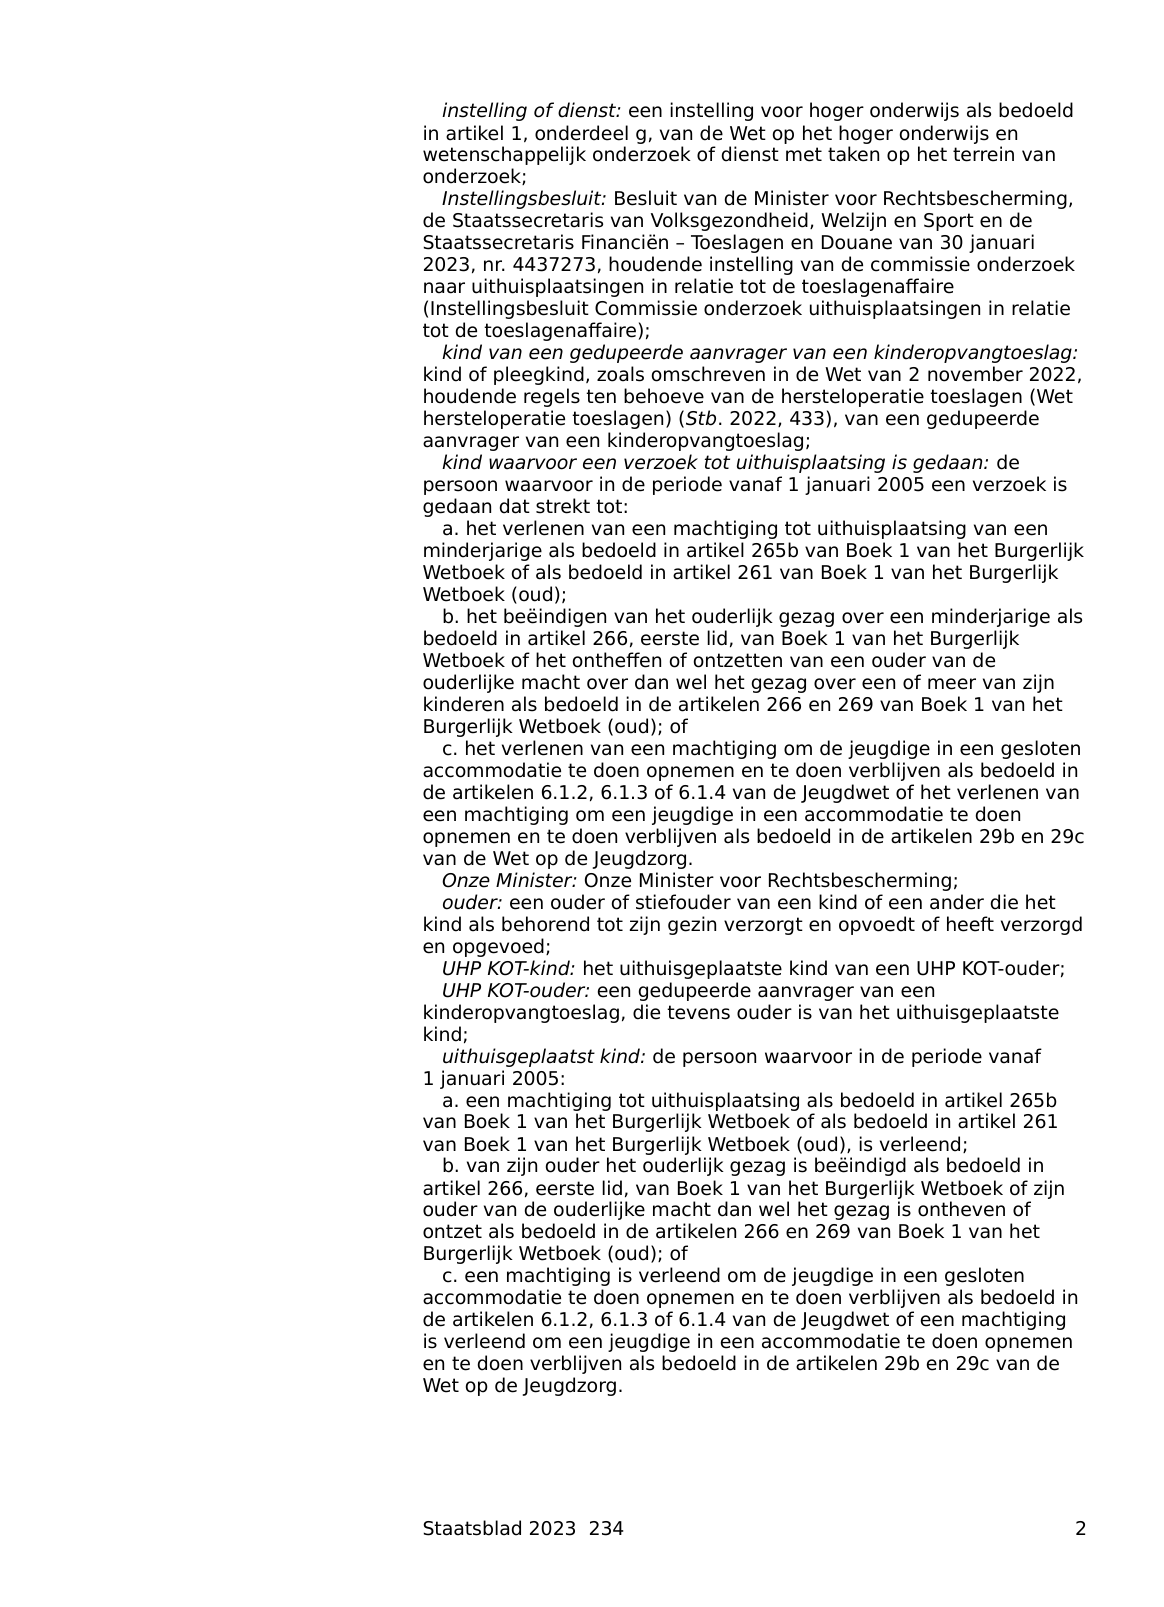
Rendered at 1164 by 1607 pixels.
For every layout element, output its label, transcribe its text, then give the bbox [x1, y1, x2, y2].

text Onze Minister: Onze Minister voor Rechtsbescherming; [422, 870, 1087, 892]
text a. een machtiging tot uithuisplaatsing als bedoeld in artikel 265b van Boek 1 van het Burgerlijk Wetboek of als bedoeld in artikel 261 van Boek 1 van het Burgerlijk Wetboek (oud), is verleend; [422, 1089, 1087, 1155]
text Instellingsbesluit: Besluit van de Minister voor Rechtsbescherming, de Staatssecretaris van Volksgezondheid, Welzijn en Sport en de Staatssecretaris Financiën – Toeslagen en Douane van 30 januari 2023, nr. 4437273, houdende instelling van de commissie onderzoek naar uithuisplaatsingen in relatie tot de toeslagenaffaire (Instellingsbesluit Commissie onderzoek uithuisplaatsingen in relatie tot de toeslagenaffaire); [422, 188, 1087, 342]
text instelling of dienst: een instelling voor hoger onderwijs als bedoeld in artikel 1, onderdeel g, van de Wet op het hoger onderwijs en wetenschappelijk onderzoek of dienst met taken op het terrein van onderzoek; [422, 100, 1087, 188]
text kind van een gedupeerde aanvrager van een kinderopvangtoeslag: kind of pleegkind, zoals omschreven in de Wet van 2 november 2022, houdende regels ten behoeve van de hersteloperatie toeslagen (Wet hersteloperatie toeslagen) (Stb. 2022, 433), van een gedupeerde aanvrager van een kinderopvangtoeslag; [422, 342, 1087, 452]
text UHP KOT-kind: het uithuisgeplaatste kind van een UHP KOT-ouder; [422, 958, 1087, 979]
text ouder: een ouder of stiefouder van een kind of een ander die het kind als behorend tot zijn gezin verzorgt en opvoedt of heeft verzorgd en opgevoed; [422, 892, 1087, 958]
text UHP KOT-ouder: een gedupeerde aanvrager van een kinderopvangtoeslag, die tevens ouder is van het uithuisgeplaatste kind; [422, 979, 1087, 1046]
text a. het verlenen van een machtiging tot uithuisplaatsing van een minderjarige als bedoeld in artikel 265b van Boek 1 van het Burgerlijk Wetboek of als bedoeld in artikel 261 van Boek 1 van het Burgerlijk Wetboek (oud); [422, 518, 1087, 606]
text b. het beëindigen van het ouderlijk gezag over een minderjarige als bedoeld in artikel 266, eerste lid, van Boek 1 van het Burgerlijk Wetboek of het ontheffen of ontzetten van een ouder van de ouderlijke macht over dan wel het gezag over een of meer van zijn kinderen als bedoeld in de artikelen 266 en 269 van Boek 1 van het Burgerlijk Wetboek (oud); of [422, 606, 1087, 738]
text c. een machtiging is verleend om de jeugdige in een gesloten accommodatie te doen opnemen en te doen verblijven als bedoeld in de artikelen 6.1.2, 6.1.3 of 6.1.4 van de Jeugdwet of een machtiging is verleend om een jeugdige in een accommodatie te doen opnemen en te doen verblijven als bedoeld in de artikelen 29b en 29c van de Wet op de Jeugdzorg. [422, 1265, 1087, 1397]
text kind waarvoor een verzoek tot uithuisplaatsing is gedaan: de persoon waarvoor in de periode vanaf 1 januari 2005 een verzoek is gedaan dat strekt tot: [422, 452, 1087, 518]
text b. van zijn ouder het ouderlijk gezag is beëindigd als bedoeld in artikel 266, eerste lid, van Boek 1 van het Burgerlijk Wetboek of zijn ouder van de ouderlijke macht dan wel het gezag is ontheven of ontzet als bedoeld in de artikelen 266 en 269 van Boek 1 van het Burgerlijk Wetboek (oud); of [422, 1155, 1087, 1265]
text c. het verlenen van een machtiging om de jeugdige in een gesloten accommodatie te doen opnemen en te doen verblijven als bedoeld in de artikelen 6.1.2, 6.1.3 of 6.1.4 van de Jeugdwet of het verlenen van een machtiging om een jeugdige in een accommodatie te doen opnemen en te doen verblijven als bedoeld in de artikelen 29b en 29c van de Wet op de Jeugdzorg. [422, 738, 1087, 870]
text uithuisgeplaatst kind: de persoon waarvoor in de periode vanaf 1 januari 2005: [422, 1046, 1087, 1089]
